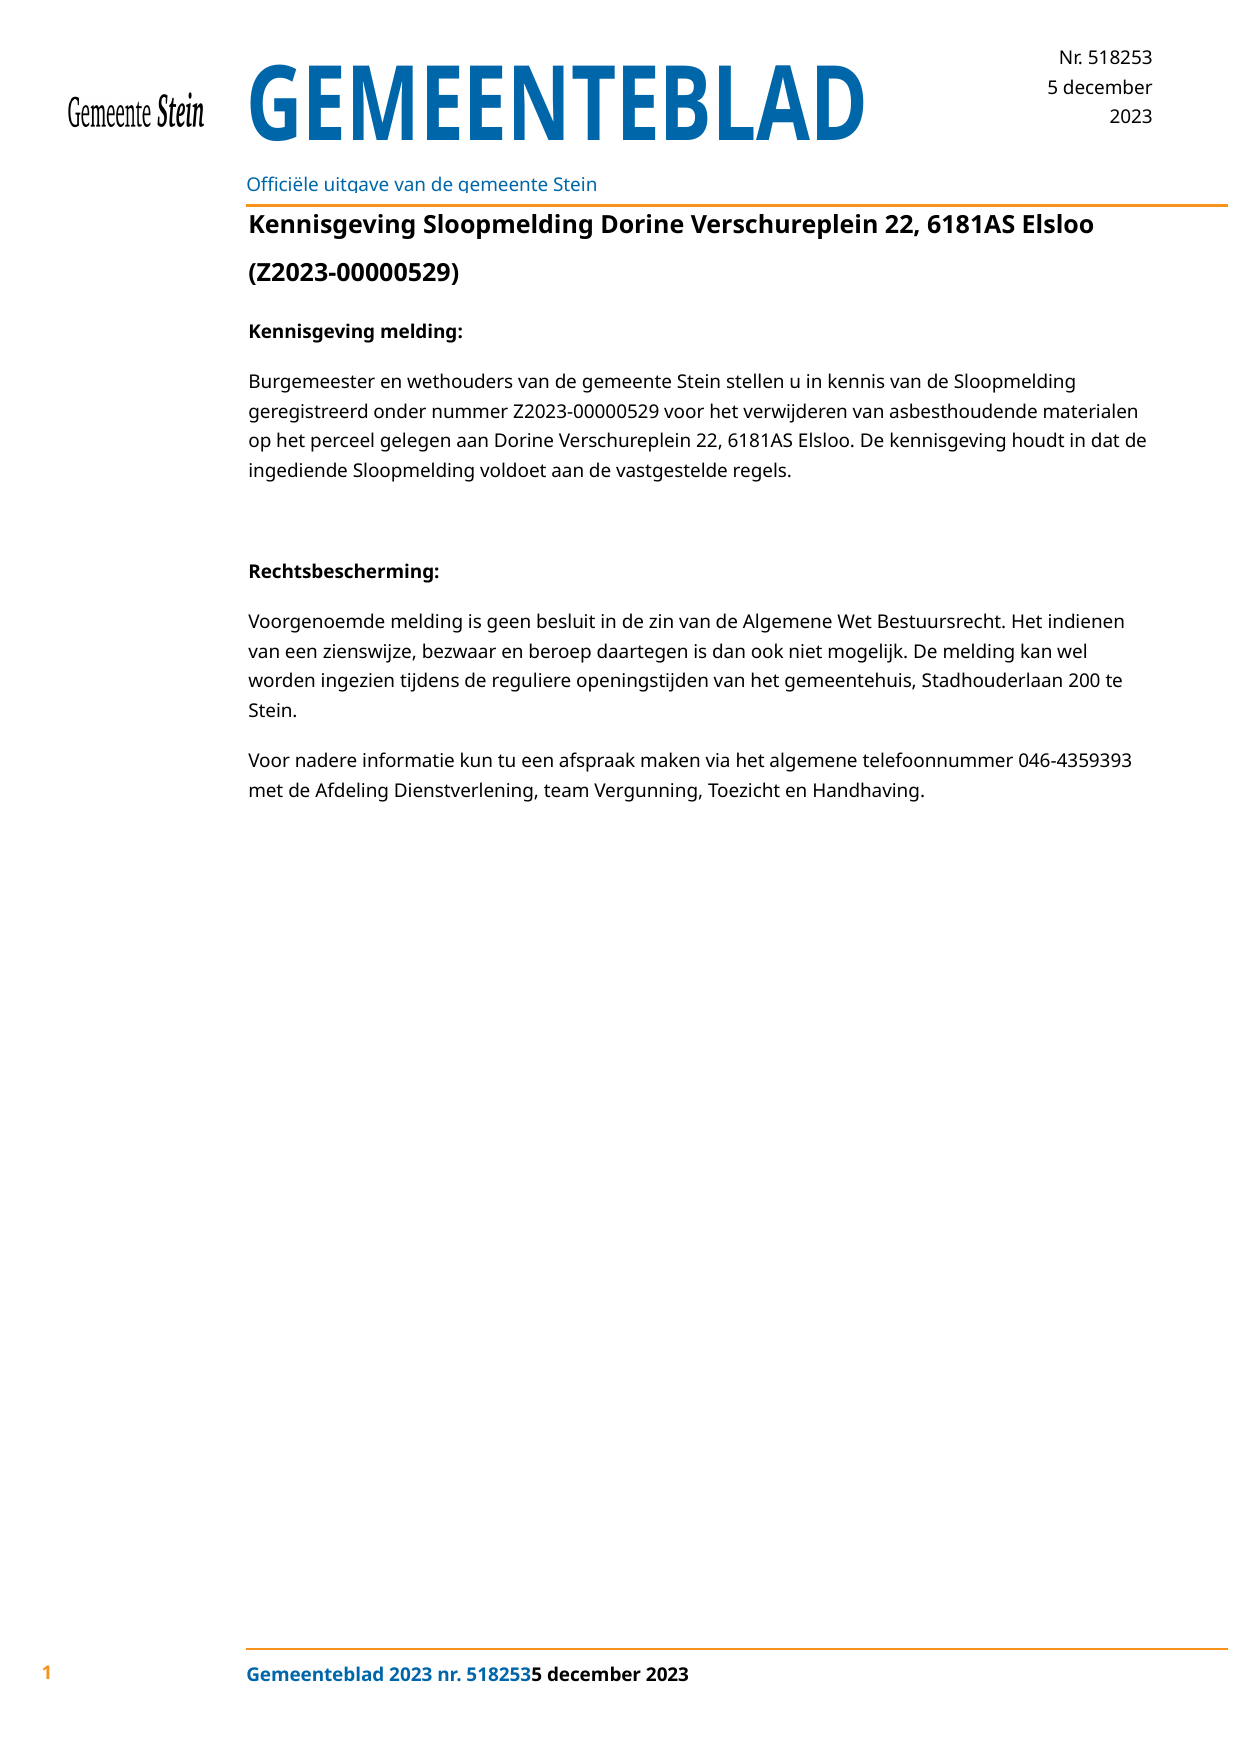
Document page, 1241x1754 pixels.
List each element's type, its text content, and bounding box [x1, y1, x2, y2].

text Kennisgeving Sloopmelding Dorine Verschureplein 22, 6181AS Elsloo (Z2023-00000529) [248, 207, 1152, 288]
picture [41, 47, 231, 172]
text Voor nadere informatie kun tu een afspraak maken via het algemene telefoonnummer 046-4359393 met de Afdeling Dienstverlening, team Vergunning, Toezicht en Handhaving. [248, 747, 1152, 803]
text Burgemeester en wethouders van de gemeente Stein stellen u in kennis van de Sloopmelding geregistreerd onder nummer Z2023-00000529 voor het verwijderen van asbesthoudende materialen op het perceel gelegen aan Dorine Verschureplein 22, 6181AS Elsloo. De kennisgeving houdt in dat de ingediende Sloopmelding voldoet aan de vastgestelde regels. [248, 368, 1152, 483]
text Kennisgeving melding: [248, 318, 1152, 344]
text Voorgenoemde melding is geen besluit in de zin van de Algemene Wet Bestuursrecht. Het indienen van een zienswijze, bezwaar en beroep daartegen is dan ook niet mogelijk. De melding kan wel worden ingezien tijdens de reguliere openingstijden van het gemeentehuis, Stadhouderlaan 200 te Stein. [248, 608, 1152, 723]
text Rechtsbescherming: [248, 558, 1152, 584]
